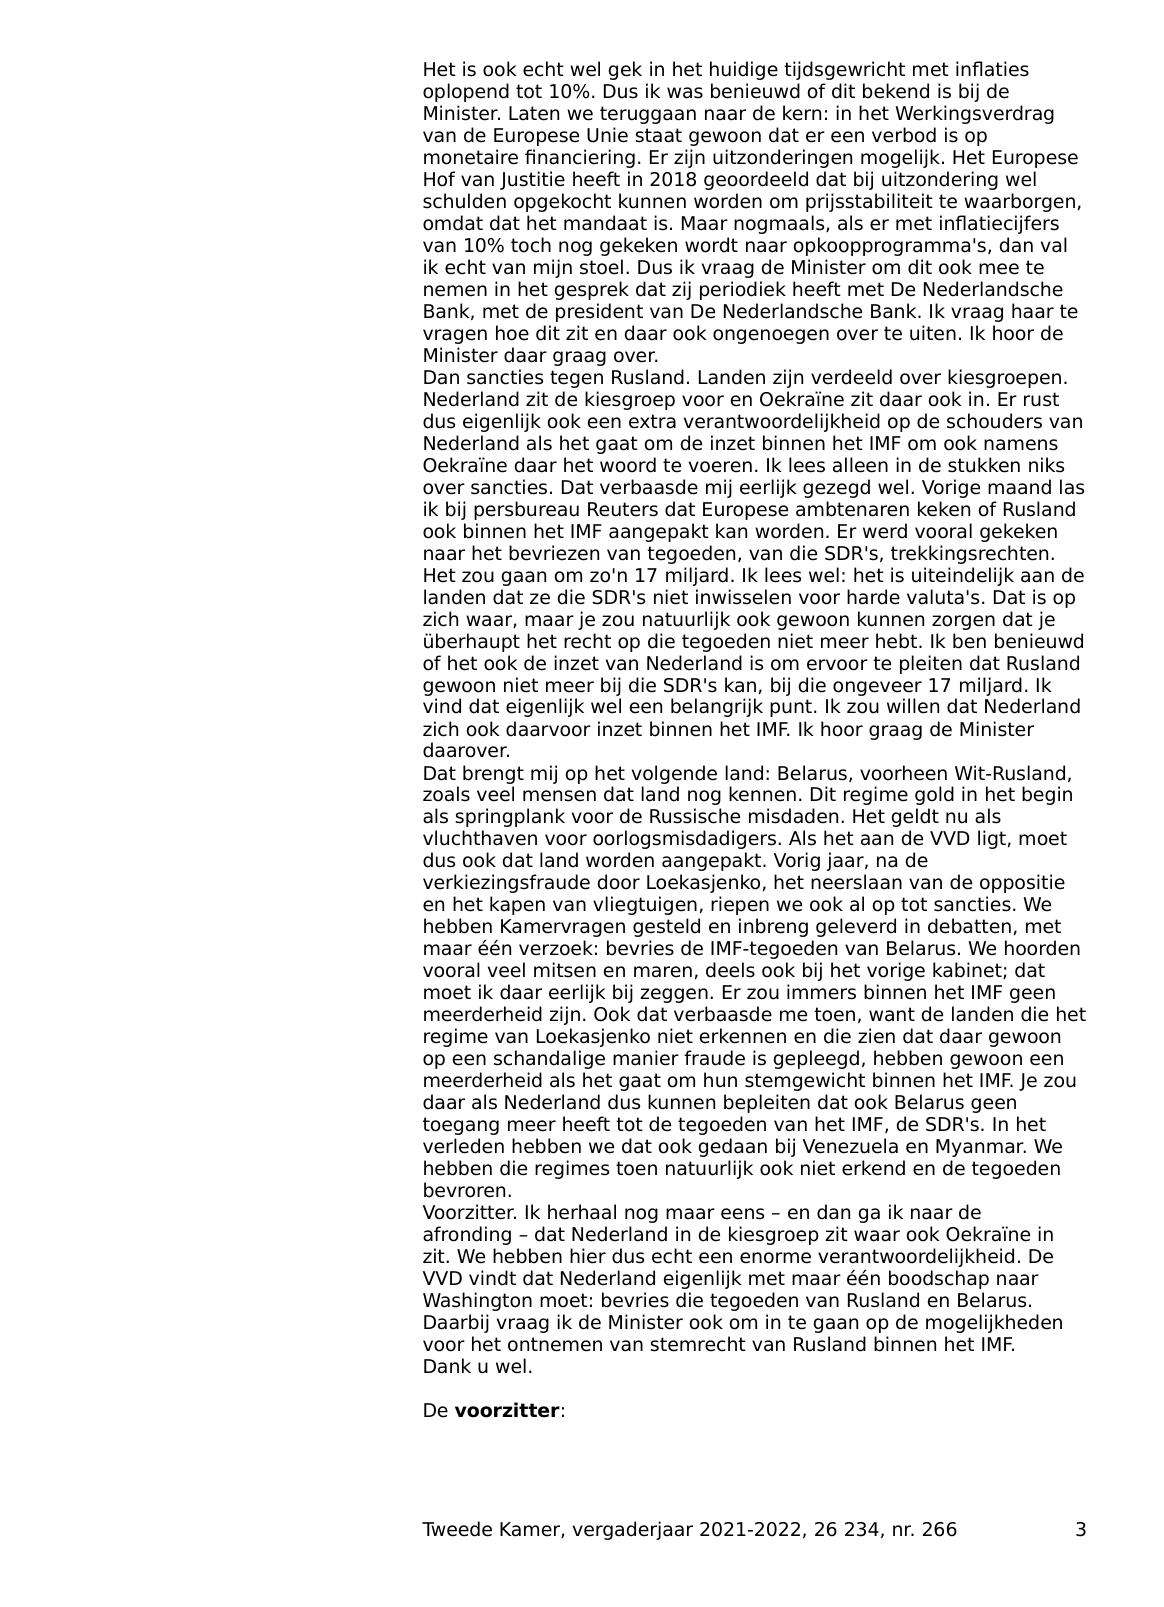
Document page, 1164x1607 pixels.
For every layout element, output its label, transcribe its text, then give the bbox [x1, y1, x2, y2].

text De voorzitter: [422, 1400, 1087, 1422]
text Voorzitter. Ik herhaal nog maar eens – en dan ga ik naar de afronding – dat Nederland in de kiesgroep zit waar ook Oekraïne in zit. We hebben hier dus echt een enorme verantwoordelijkheid. De VVD vindt dat Nederland eigenlijk met maar één boodschap naar Washington moet: bevries die tegoeden van Rusland en Belarus. Daarbij vraag ik de Minister ook om in te gaan op de mogelijkheden voor het ontnemen van stemrecht van Rusland binnen het IMF. [422, 1202, 1087, 1356]
text Dat brengt mij op het volgende land: Belarus, voorheen Wit-Rusland, zoals veel mensen dat land nog kennen. Dit regime gold in het begin als springplank voor de Russische misdaden. Het geldt nu als vluchthaven voor oorlogsmisdadigers. Als het aan de VVD ligt, moet dus ook dat land worden aangepakt. Vorig jaar, na de verkiezingsfraude door Loekasjenko, het neerslaan van de oppositie en het kapen van vliegtuigen, riepen we ook al op tot sancties. We hebben Kamervragen gesteld en inbreng geleverd in debatten, met maar één verzoek: bevries de IMF-tegoeden van Belarus. We hoorden vooral veel mitsen en maren, deels ook bij het vorige kabinet; dat moet ik daar eerlijk bij zeggen. Er zou immers binnen het IMF geen meerderheid zijn. Ook dat verbaasde me toen, want de landen die het regime van Loekasjenko niet erkennen en die zien dat daar gewoon op een schandalige manier fraude is gepleegd, hebben gewoon een meerderheid als het gaat om hun stemgewicht binnen het IMF. Je zou daar als Nederland dus kunnen bepleiten dat ook Belarus geen toegang meer heeft tot de tegoeden van het IMF, de SDR's. In het verleden hebben we dat ook gedaan bij Venezuela en Myanmar. We hebben die regimes toen natuurlijk ook niet erkend en de tegoeden bevroren. [422, 762, 1087, 1202]
text Dan sancties tegen Rusland. Landen zijn verdeeld over kiesgroepen. Nederland zit de kiesgroep voor en Oekraïne zit daar ook in. Er rust dus eigenlijk ook een extra verantwoordelijkheid op de schouders van Nederland als het gaat om de inzet binnen het IMF om ook namens Oekraïne daar het woord te voeren. Ik lees alleen in de stukken niks over sancties. Dat verbaasde mij eerlijk gezegd wel. Vorige maand las ik bij persbureau Reuters dat Europese ambtenaren keken of Rusland ook binnen het IMF aangepakt kan worden. Er werd vooral gekeken naar het bevriezen van tegoeden, van die SDR's, trekkingsrechten. Het zou gaan om zo'n 17 miljard. Ik lees wel: het is uiteindelijk aan de landen dat ze die SDR's niet inwisselen voor harde valuta's. Dat is op zich waar, maar je zou natuurlijk ook gewoon kunnen zorgen dat je überhaupt het recht op die tegoeden niet meer hebt. Ik ben benieuwd of het ook de inzet van Nederland is om ervoor te pleiten dat Rusland gewoon niet meer bij die SDR's kan, bij die ongeveer 17 miljard. Ik vind dat eigenlijk wel een belangrijk punt. Ik zou willen dat Nederland zich ook daarvoor inzet binnen het IMF. Ik hoor graag de Minister daarover. [422, 367, 1087, 762]
text Het is ook echt wel gek in het huidige tijdsgewricht met inflaties oplopend tot 10%. Dus ik was benieuwd of dit bekend is bij de Minister. Laten we teruggaan naar de kern: in het Werkingsverdrag van de Europese Unie staat gewoon dat er een verbod is op monetaire financiering. Er zijn uitzonderingen mogelijk. Het Europese Hof van Justitie heeft in 2018 geoordeeld dat bij uitzondering wel schulden opgekocht kunnen worden om prijsstabiliteit te waarborgen, omdat dat het mandaat is. Maar nogmaals, als er met inflatiecijfers van 10% toch nog gekeken wordt naar opkoopprogramma's, dan val ik echt van mijn stoel. Dus ik vraag de Minister om dit ook mee te nemen in het gesprek dat zij periodiek heeft met De Nederlandsche Bank, met de president van De Nederlandsche Bank. Ik vraag haar te vragen hoe dit zit en daar ook ongenoegen over te uiten. Ik hoor de Minister daar graag over. [422, 59, 1087, 367]
text Dank u wel. [422, 1356, 1087, 1378]
